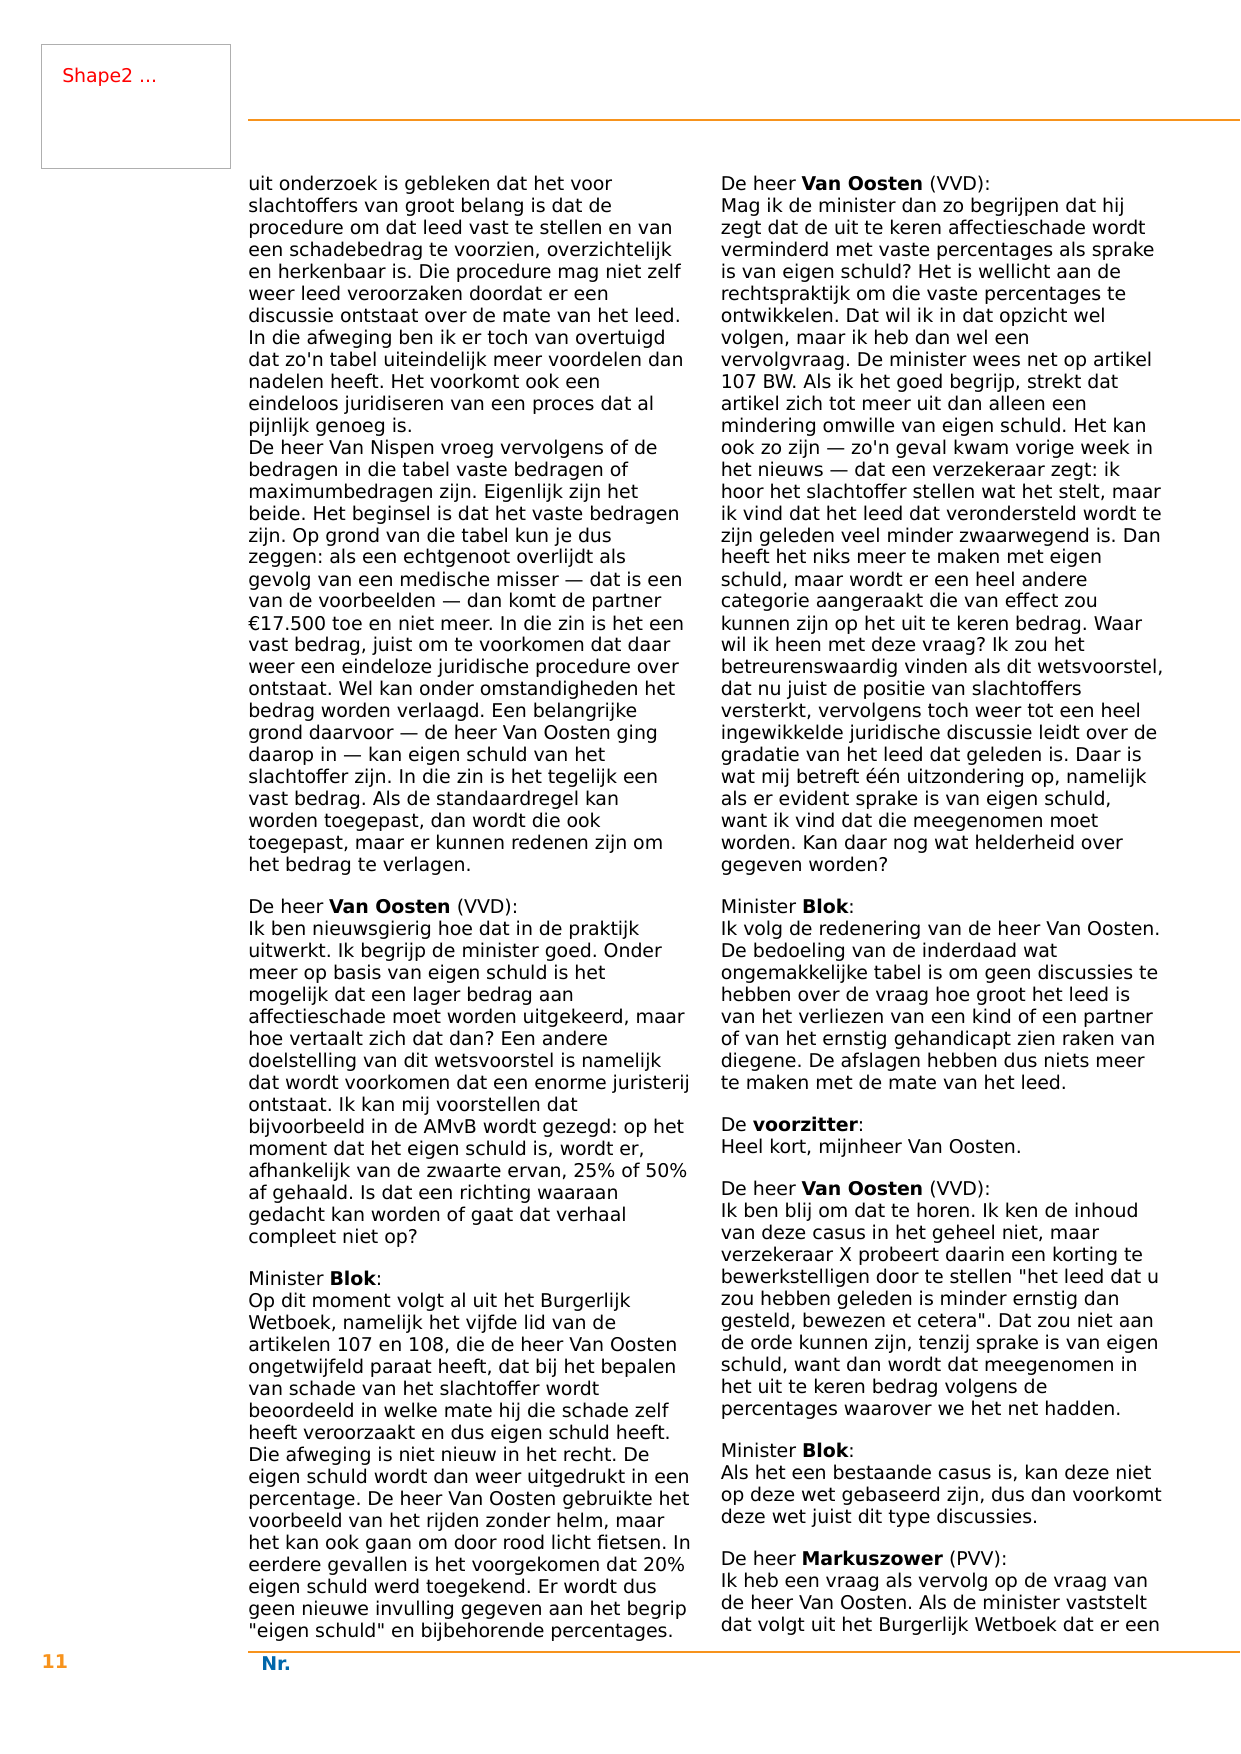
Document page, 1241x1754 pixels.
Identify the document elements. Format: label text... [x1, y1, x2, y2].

text uit onderzoek is gebleken dat het voor slachtoffers van groot belang is dat de procedure om dat leed vast te stellen en van een schadebedrag te voorzien, overzichtelijk en herkenbaar is. Die procedure mag niet zelf weer leed veroorzaken doordat er een discussie ontstaat over de mate van het leed. In die afweging ben ik er toch van overtuigd dat zo'n tabel uiteindelijk meer voordelen dan nadelen heeft. Het voorkomt ook een eindeloos juridiseren van een proces dat al pijnlijk genoeg is. [248, 173, 691, 437]
text De heer Van Oosten (VVD): [721, 1178, 1163, 1200]
text Ik heb een vraag als vervolg op de vraag van de heer Van Oosten. Als de minister vaststelt dat volgt uit het Burgerlijk Wetboek dat er een [721, 1569, 1163, 1636]
text Mag ik de minister dan zo begrijpen dat hij zegt dat de uit te keren affectieschade wordt verminderd met vaste percentages als sprake is van eigen schuld? Het is wellicht aan de rechtspraktijk om die vaste percentages te ontwikkelen. Dat wil ik in dat opzicht wel volgen, maar ik heb dan wel een vervolgvraag. De minister wees net op artikel 107 BW. Als ik het goed begrijp, strekt dat artikel zich tot meer uit dan alleen een mindering omwille van eigen schuld. Het kan ook zo zijn — zo'n geval kwam vorige week in het nieuws — dat een verzekeraar zegt: ik hoor het slachtoffer stellen wat het stelt, maar ik vind dat het leed dat verondersteld wordt te zijn geleden veel minder zwaarwegend is. Dan heeft het niks meer te maken met eigen schuld, maar wordt er een heel andere categorie aangeraakt die van effect zou kunnen zijn op het uit te keren bedrag. Waar wil ik heen met deze vraag? Ik zou het betreurenswaardig vinden als dit wetsvoorstel, dat nu juist de positie van slachtoffers versterkt, vervolgens toch weer tot een heel ingewikkelde juridische discussie leidt over de gradatie van het leed dat geleden is. Daar is wat mij betreft één uitzondering op, namelijk als er evident sprake is van eigen schuld, want ik vind dat die meegenomen moet worden. Kan daar nog wat helderheid over gegeven worden? [721, 195, 1163, 876]
text Ik ben blij om dat te horen. Ik ken de inhoud van deze casus in het geheel niet, maar verzekeraar X probeert daarin een korting te bewerkstelligen door te stellen "het leed dat u zou hebben geleden is minder ernstig dan gesteld, bewezen et cetera". Dat zou niet aan de orde kunnen zijn, tenzij sprake is van eigen schuld, want dan wordt dat meegenomen in het uit te keren bedrag volgens de percentages waarover we het net hadden. [721, 1200, 1163, 1420]
text De heer Van Nispen vroeg vervolgens of de bedragen in die tabel vaste bedragen of maximumbedragen zijn. Eigenlijk zijn het beide. Het beginsel is dat het vaste bedragen zijn. Op grond van die tabel kun je dus zeggen: als een echtgenoot overlijdt als gevolg van een medische misser — dat is een van de voorbeelden — dan komt de partner €17.500 toe en niet meer. In die zin is het een vast bedrag, juist om te voorkomen dat daar weer een eindeloze juridische procedure over ontstaat. Wel kan onder omstandigheden het bedrag worden verlaagd. Een belangrijke grond daarvoor — de heer Van Oosten ging daarop in — kan eigen schuld van het slachtoffer zijn. In die zin is het tegelijk een vast bedrag. Als de standaardregel kan worden toegepast, dan wordt die ook toegepast, maar er kunnen redenen zijn om het bedrag te verlagen. [248, 437, 691, 876]
text Minister Blok: [721, 1440, 1163, 1462]
text De heer Van Oosten (VVD): [721, 173, 1163, 195]
text De voorzitter: [721, 1114, 1163, 1136]
text De heer Van Oosten (VVD): [248, 896, 691, 918]
text Ik ben nieuwsgierig hoe dat in de praktijk uitwerkt. Ik begrijp de minister goed. Onder meer op basis van eigen schuld is het mogelijk dat een lager bedrag aan affectieschade moet worden uitgekeerd, maar hoe vertaalt zich dat dan? Een andere doelstelling van dit wetsvoorstel is namelijk dat wordt voorkomen dat een enorme juristerij ontstaat. Ik kan mij voorstellen dat bijvoorbeeld in de AMvB wordt gezegd: op het moment dat het eigen schuld is, wordt er, afhankelijk van de zwaarte ervan, 25% of 50% af gehaald. Is dat een richting waaraan gedacht kan worden of gaat dat verhaal compleet niet op? [248, 918, 691, 1248]
text Minister Blok: [721, 896, 1163, 918]
text Heel kort, mijnheer Van Oosten. [721, 1136, 1163, 1158]
text Minister Blok: [248, 1268, 691, 1290]
text Op dit moment volgt al uit het Burgerlijk Wetboek, namelijk het vijfde lid van de artikelen 107 en 108, die de heer Van Oosten ongetwijfeld paraat heeft, dat bij het bepalen van schade van het slachtoffer wordt beoordeeld in welke mate hij die schade zelf heeft veroorzaakt en dus eigen schuld heeft. Die afweging is niet nieuw in het recht. De eigen schuld wordt dan weer uitgedrukt in een percentage. De heer Van Oosten gebruikte het voorbeeld van het rijden zonder helm, maar het kan ook gaan om door rood licht fietsen. In eerdere gevallen is het voorgekomen dat 20% eigen schuld werd toegekend. Er wordt dus geen nieuwe invulling gegeven aan het begrip "eigen schuld" en bijbehorende percentages. [248, 1290, 691, 1641]
text De heer Markuszower (PVV): [721, 1548, 1163, 1569]
text Ik volg de redenering van de heer Van Oosten. De bedoeling van de inderdaad wat ongemakkelijke tabel is om geen discussies te hebben over de vraag hoe groot het leed is van het verliezen van een kind of een partner of van het ernstig gehandicapt zien raken van diegene. De afslagen hebben dus niets meer te maken met de mate van het leed. [721, 918, 1163, 1094]
text Als het een bestaande casus is, kan deze niet op deze wet gebaseerd zijn, dus dan voorkomt deze wet juist dit type discussies. [721, 1462, 1163, 1528]
